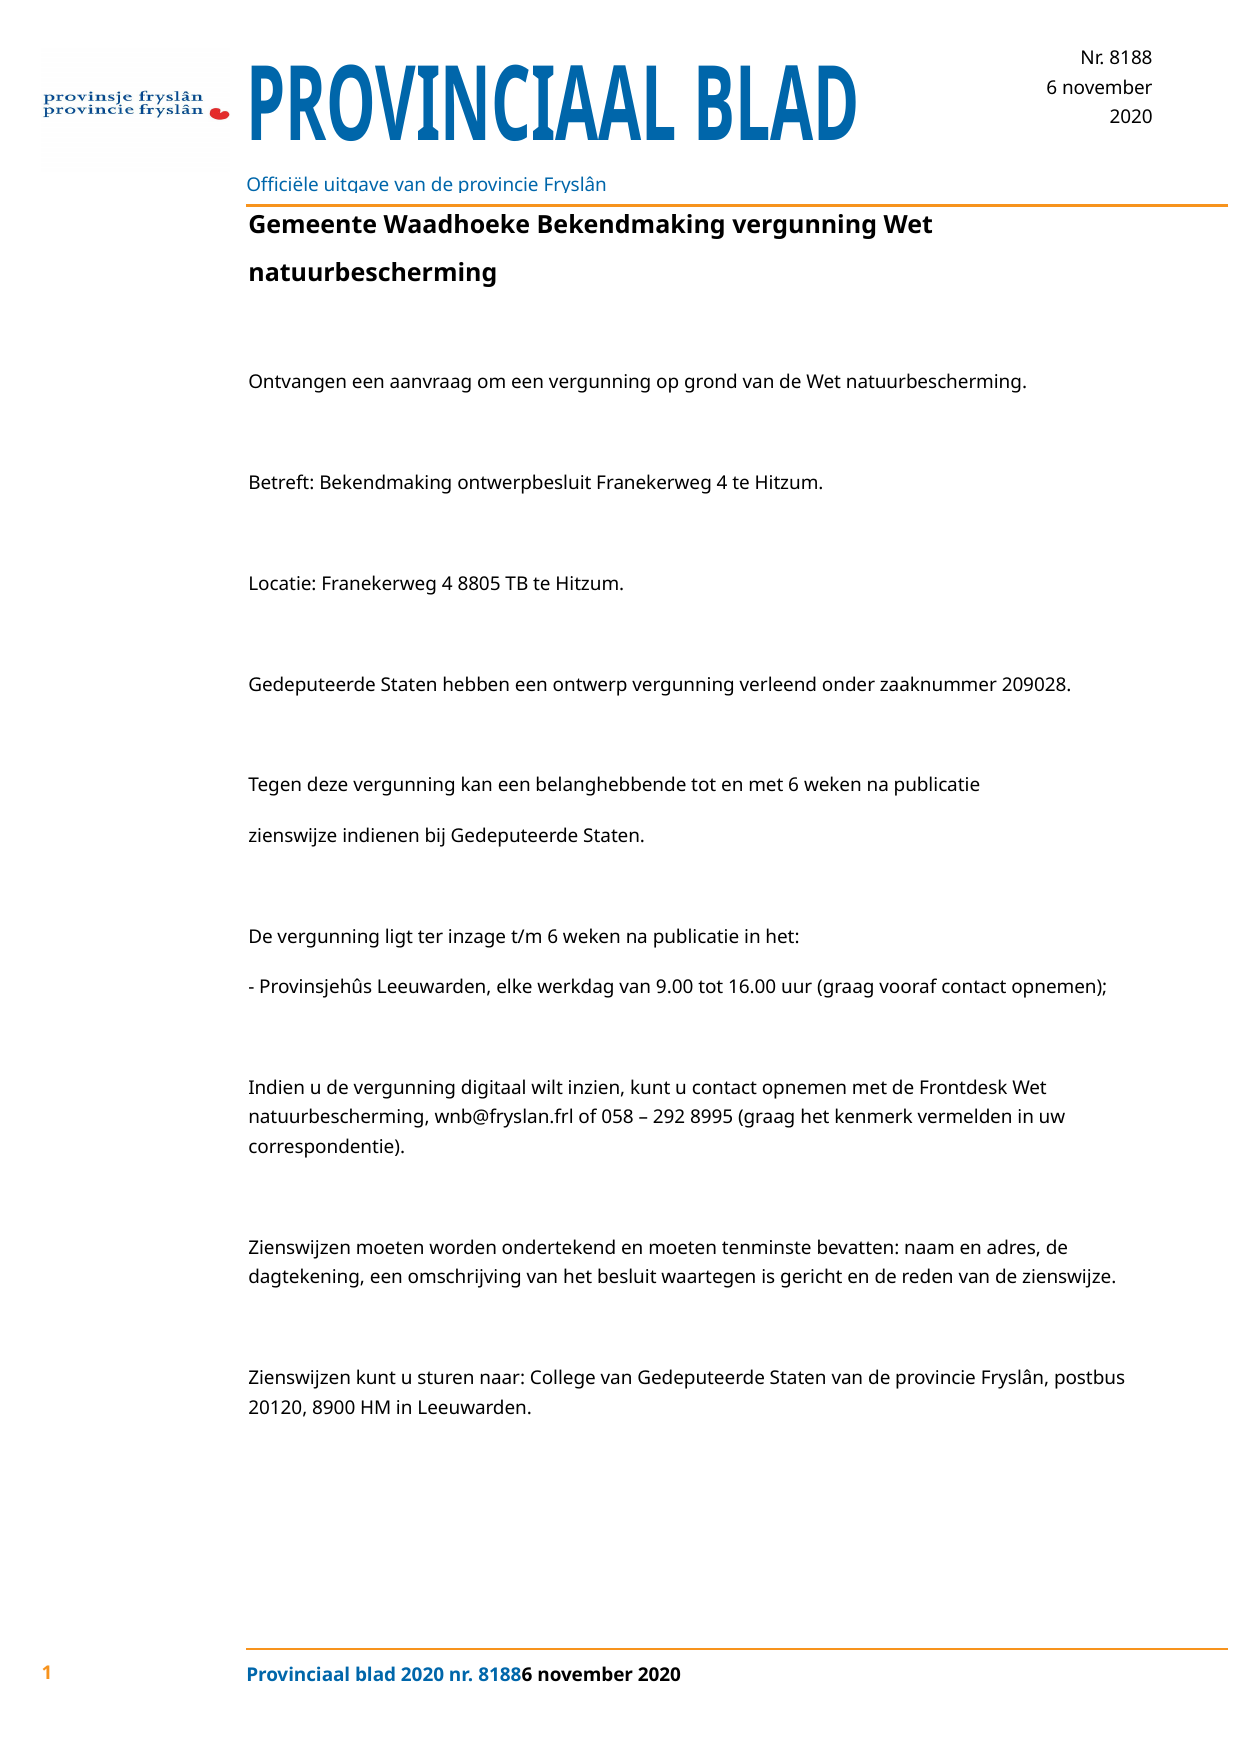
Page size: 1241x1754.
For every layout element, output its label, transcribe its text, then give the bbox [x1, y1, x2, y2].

text Locatie: Franekerweg 4 8805 TB te Hitzum. [248, 570, 1152, 596]
text Betreft: Bekendmaking ontwerpbesluit Franekerweg 4 te Hitzum. [248, 469, 1152, 495]
picture [41, 47, 231, 172]
text zienswijze indienen bij Gedeputeerde Staten. [248, 822, 1152, 848]
text Gemeente Waadhoeke Bekendmaking vergunning Wet natuurbescherming [248, 207, 1152, 288]
text - Provinsjehûs Leeuwarden, elke werkdag van 9.00 tot 16.00 uur (graag vooraf contact opnemen); [248, 973, 1152, 999]
text Zienswijzen moeten worden ondertekend en moeten tenminste bevatten: naam en adres, de dagtekening, een omschrijving van het besluit waartegen is gericht en de reden van de zienswijze. [248, 1234, 1152, 1289]
text Zienswijzen kunt u sturen naar: College van Gedeputeerde Staten van de provincie Fryslân, postbus 20120, 8900 HM in Leeuwarden. [248, 1364, 1152, 1420]
text De vergunning ligt ter inzage t/m 6 weken na publicatie in het: [248, 923, 1152, 949]
text Gedeputeerde Staten hebben een ontwerp vergunning verleend onder zaaknummer 209028. [248, 671, 1152, 697]
text Indien u de vergunning digitaal wilt inzien, kunt u contact opnemen met de Frontdesk Wet natuurbescherming, wnb@fryslan.frl of 058 – 292 8995 (graag het kenmerk vermelden in uw correspondentie). [248, 1074, 1152, 1159]
text Ontvangen een aanvraag om een vergunning op grond van de Wet natuurbescherming. [248, 368, 1152, 394]
text Tegen deze vergunning kan een belanghebbende tot en met 6 weken na publicatie [248, 772, 1152, 797]
